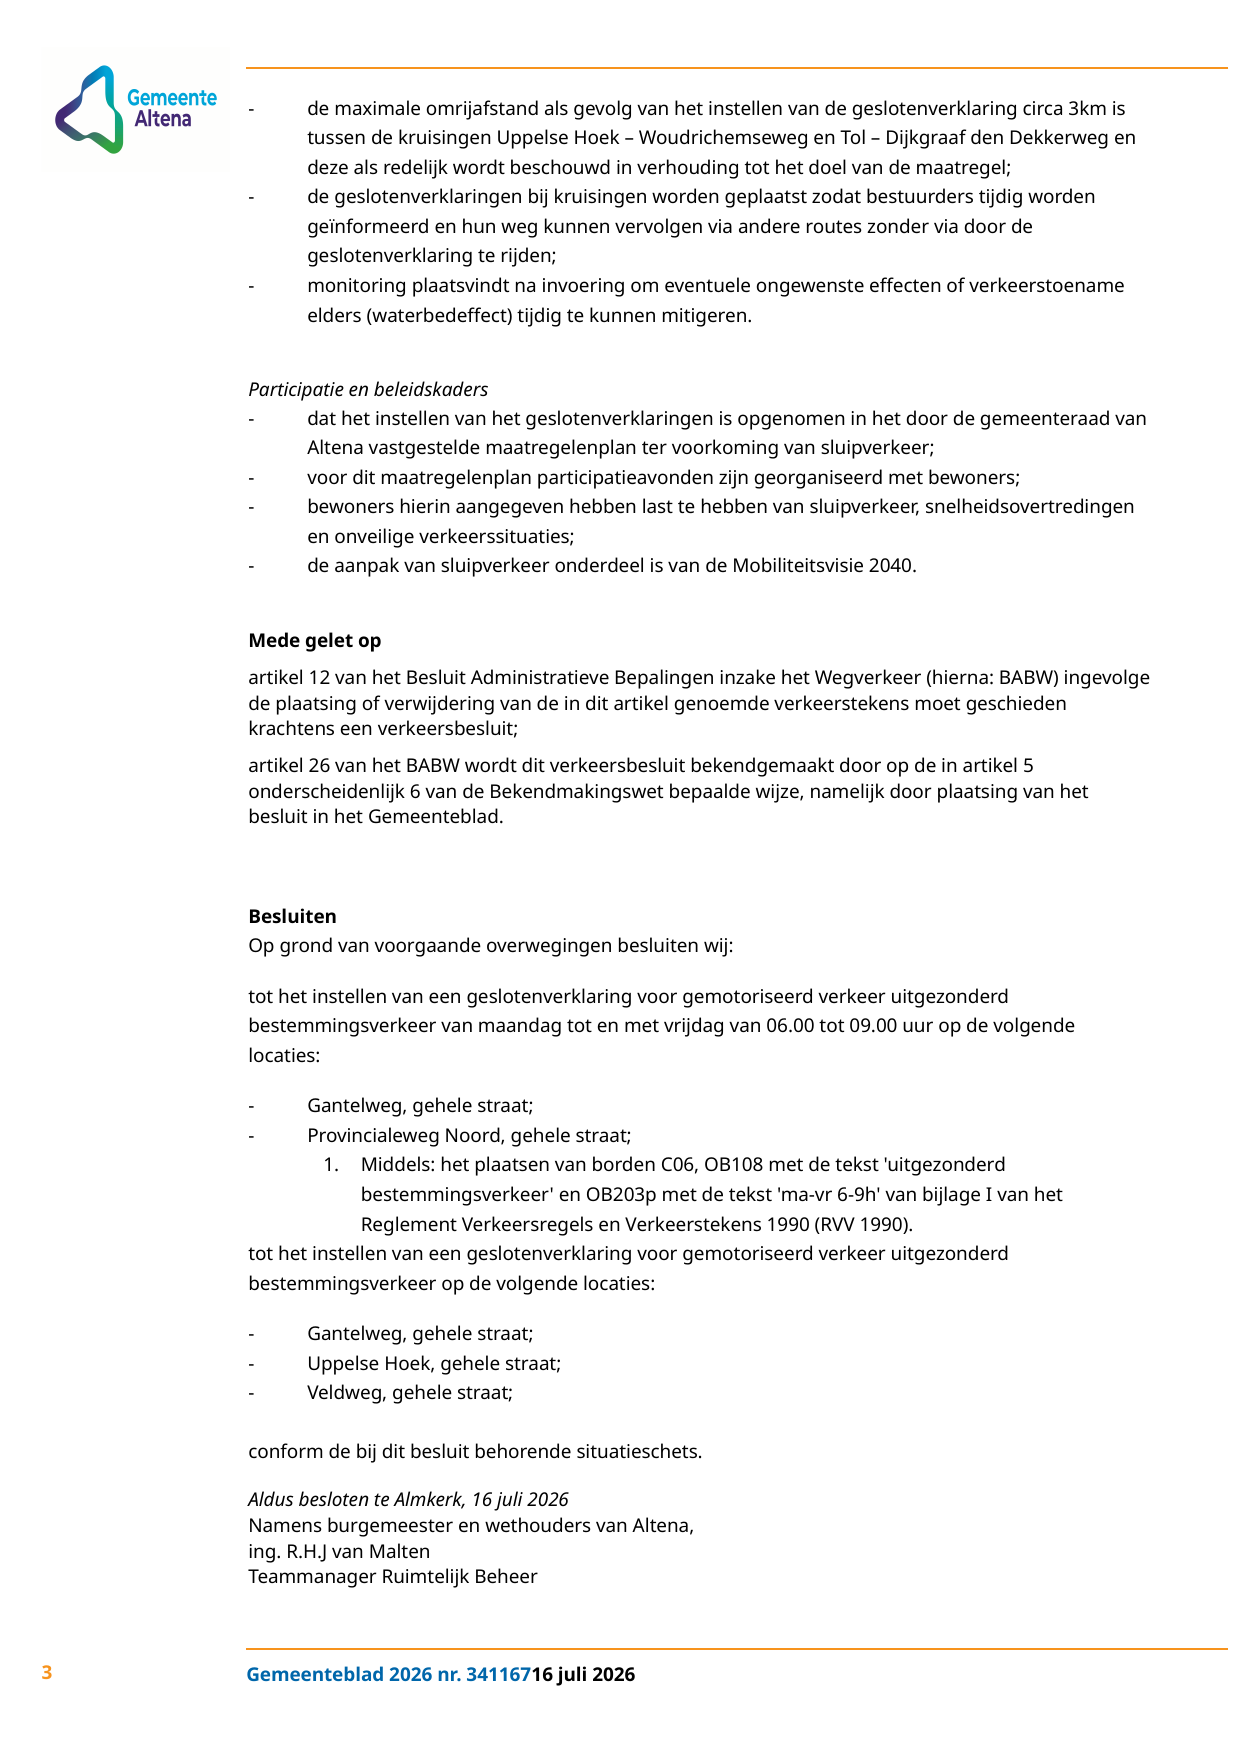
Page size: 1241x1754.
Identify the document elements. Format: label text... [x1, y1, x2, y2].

text Teammanager Ruimtelijk Beheer [248, 1564, 1152, 1589]
text artikel 26 van het BABW wordt dit verkeersbesluit bekendgemaakt door op de in artikel 5 onderscheidenlijk 6 van de Bekendmakingswet bepaalde wijze, namelijk door plaatsing van het besluit in het Gemeenteblad. [248, 752, 1152, 829]
list dat het instellen van het geslotenverklaringen is opgenomen in het door de gemeenteraad van Altena vastgestelde maatregelenplan ter voorkoming van sluipverkeer; [248, 405, 1152, 460]
text tot het instellen van een geslotenverklaring voor gemotoriseerd verkeer uitgezonderd bestemmingsverkeer van maandag tot en met vrijdag van 06.00 tot 09.00 uur op de volgende locaties: [248, 983, 1152, 1068]
text Participatie en beleidskaders [248, 376, 1152, 402]
list de geslotenverklaringen bij kruisingen worden geplaatst zodat bestuurders tijdig worden geïnformeerd en hun weg kunnen vervolgen via andere routes zonder via door de geslotenverklaring te rijden; [248, 183, 1152, 268]
text conform de bij dit besluit behorende situatieschets. [248, 1439, 1152, 1464]
text Op grond van voorgaande overwegingen besluiten wij: [248, 932, 1152, 958]
text Besluiten [248, 903, 1152, 929]
text artikel 12 van het Besluit Administratieve Bepalingen inzake het Wegverkeer (hierna: BABW) ingevolge de plaatsing of verwijdering van de in dit artikel genoemde verkeerstekens moet geschieden krachtens een verkeersbesluit; [248, 664, 1152, 741]
text tot het instellen van een geslotenverklaring voor gemotoriseerd verkeer uitgezonderd bestemmingsverkeer op de volgende locaties: [248, 1240, 1152, 1296]
list Gantelweg, gehele straat; [248, 1320, 1152, 1346]
list Provincialeweg Noord, gehele straat; [248, 1122, 1152, 1148]
list voor dit maatregelenplan participatieavonden zijn georganiseerd met bewoners; [248, 464, 1152, 490]
text ing. R.H.J van Malten [248, 1538, 1152, 1564]
list Middels: het plaatsen van borden C06, OB108 met de tekst 'uitgezonderd bestemmingsverkeer' en OB203p met de tekst 'ma-vr 6-9h' van bijlage I van het Reglement Verkeersregels en Verkeerstekens 1990 (RVV 1990). [323, 1152, 1152, 1237]
list de aanpak van sluipverkeer onderdeel is van de Mobiliteitsvisie 2040. [248, 553, 1152, 578]
list Veldweg, gehele straat; [248, 1379, 1152, 1405]
list Uppelse Hoek, gehele straat; [248, 1350, 1152, 1376]
text Aldus besloten te Almkerk, 16 juli 2026 [248, 1487, 1152, 1512]
list bewoners hierin aangegeven hebben last te hebben van sluipverkeer, snelheidsovertredingen en onveilige verkeerssituaties; [248, 493, 1152, 549]
list de maximale omrijafstand als gevolg van het instellen van de geslotenverklaring circa 3km is tussen de kruisingen Uppelse Hoek – Woudrichemseweg en Tol – Dijkgraaf den Dekkerweg en deze als redelijk wordt beschouwd in verhouding tot het doel van de maatregel; [248, 95, 1152, 180]
text Mede gelet op [248, 627, 1152, 653]
list Gantelweg, gehele straat; [248, 1092, 1152, 1118]
text Namens burgemeester en wethouders van Altena, [248, 1512, 1152, 1538]
list monitoring plaatsvindt na invoering om eventuele ongewenste effecten of verkeerstoename elders (waterbedeffect) tijdig te kunnen mitigeren. [248, 272, 1152, 328]
picture [41, 47, 231, 172]
